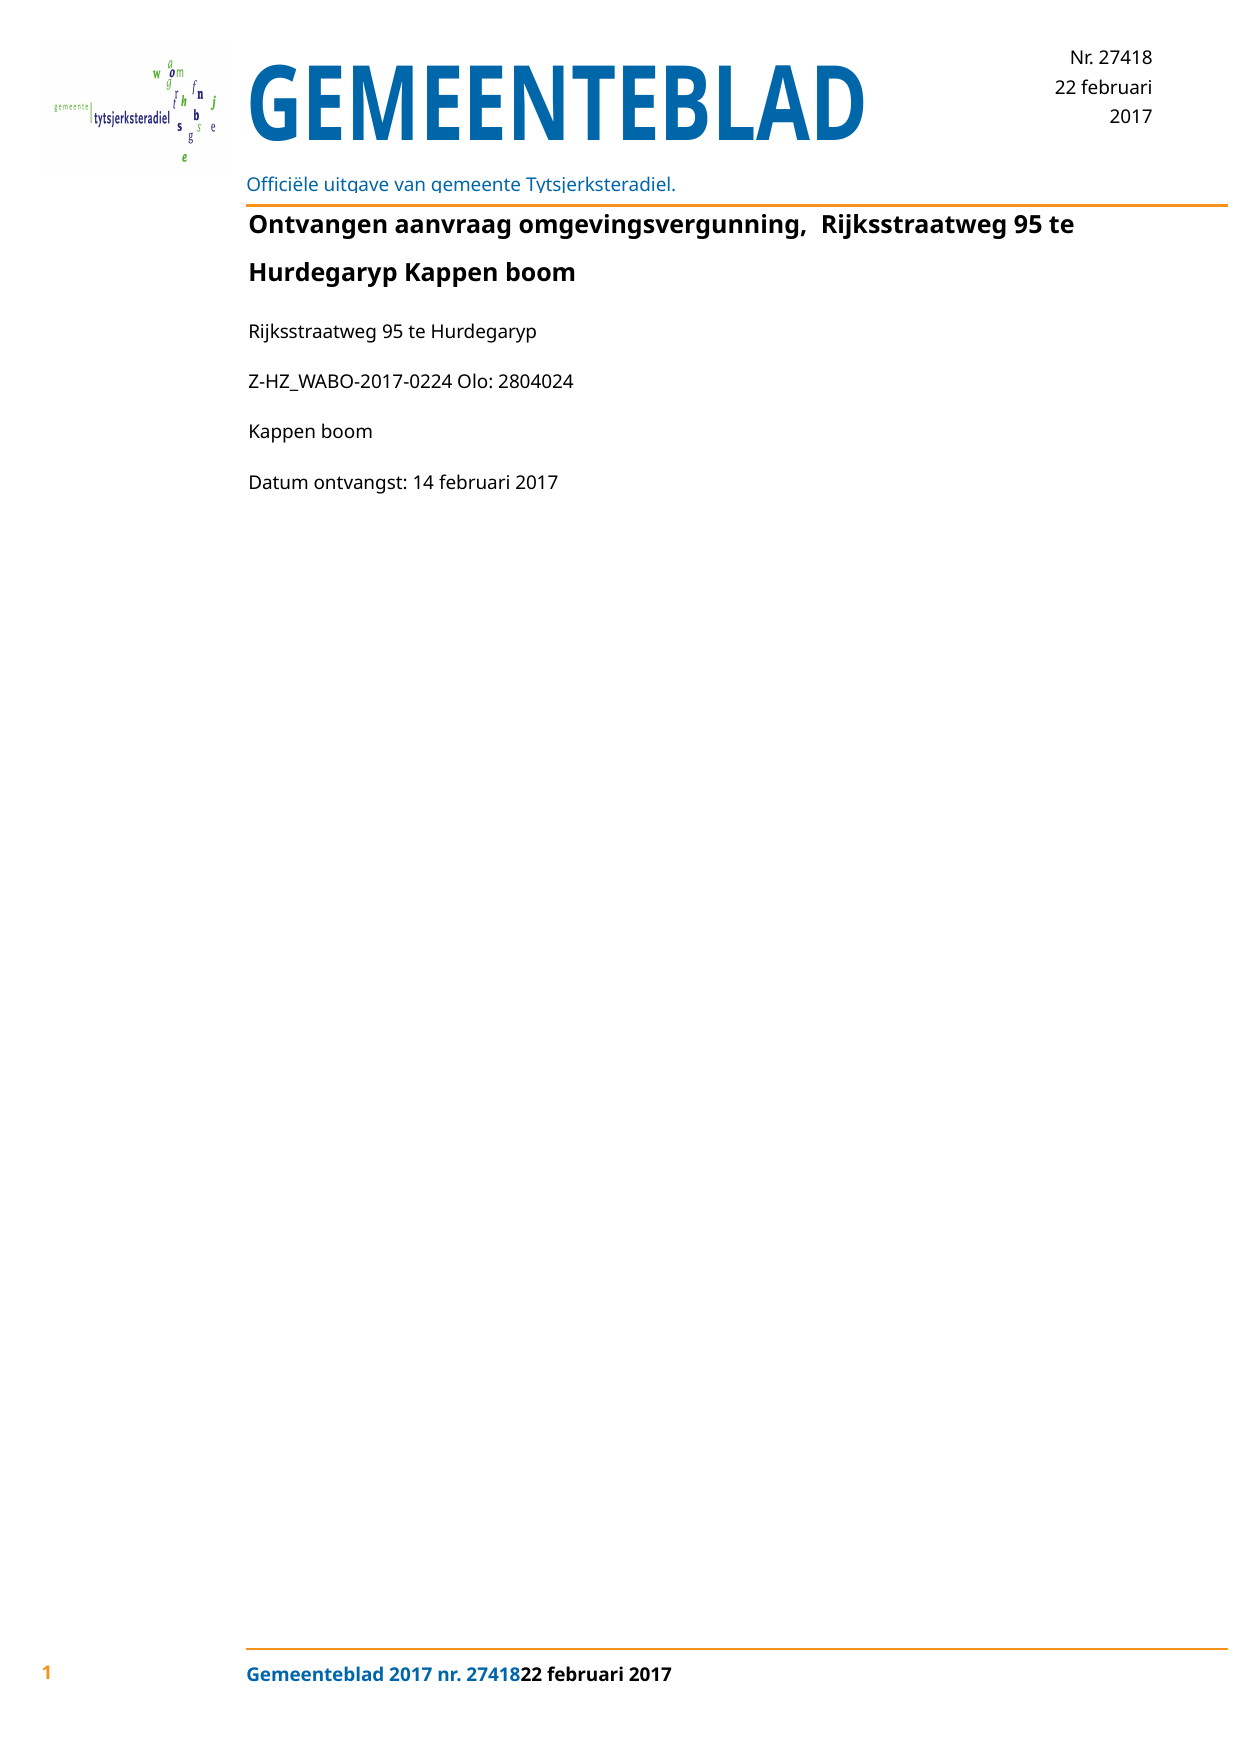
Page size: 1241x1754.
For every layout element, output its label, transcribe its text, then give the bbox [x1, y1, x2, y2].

text Kappen boom [248, 419, 1152, 444]
picture [41, 47, 231, 172]
text Z-HZ_WABO-2017-0224 Olo: 2804024 [248, 368, 1152, 394]
text Ontvangen aanvraag omgevingsvergunning, Rijksstraatweg 95 te Hurdegaryp Kappen boom [248, 207, 1152, 288]
text Datum ontvangst: 14 februari 2017 [248, 469, 1152, 495]
text Rijksstraatweg 95 te Hurdegaryp [248, 318, 1152, 344]
